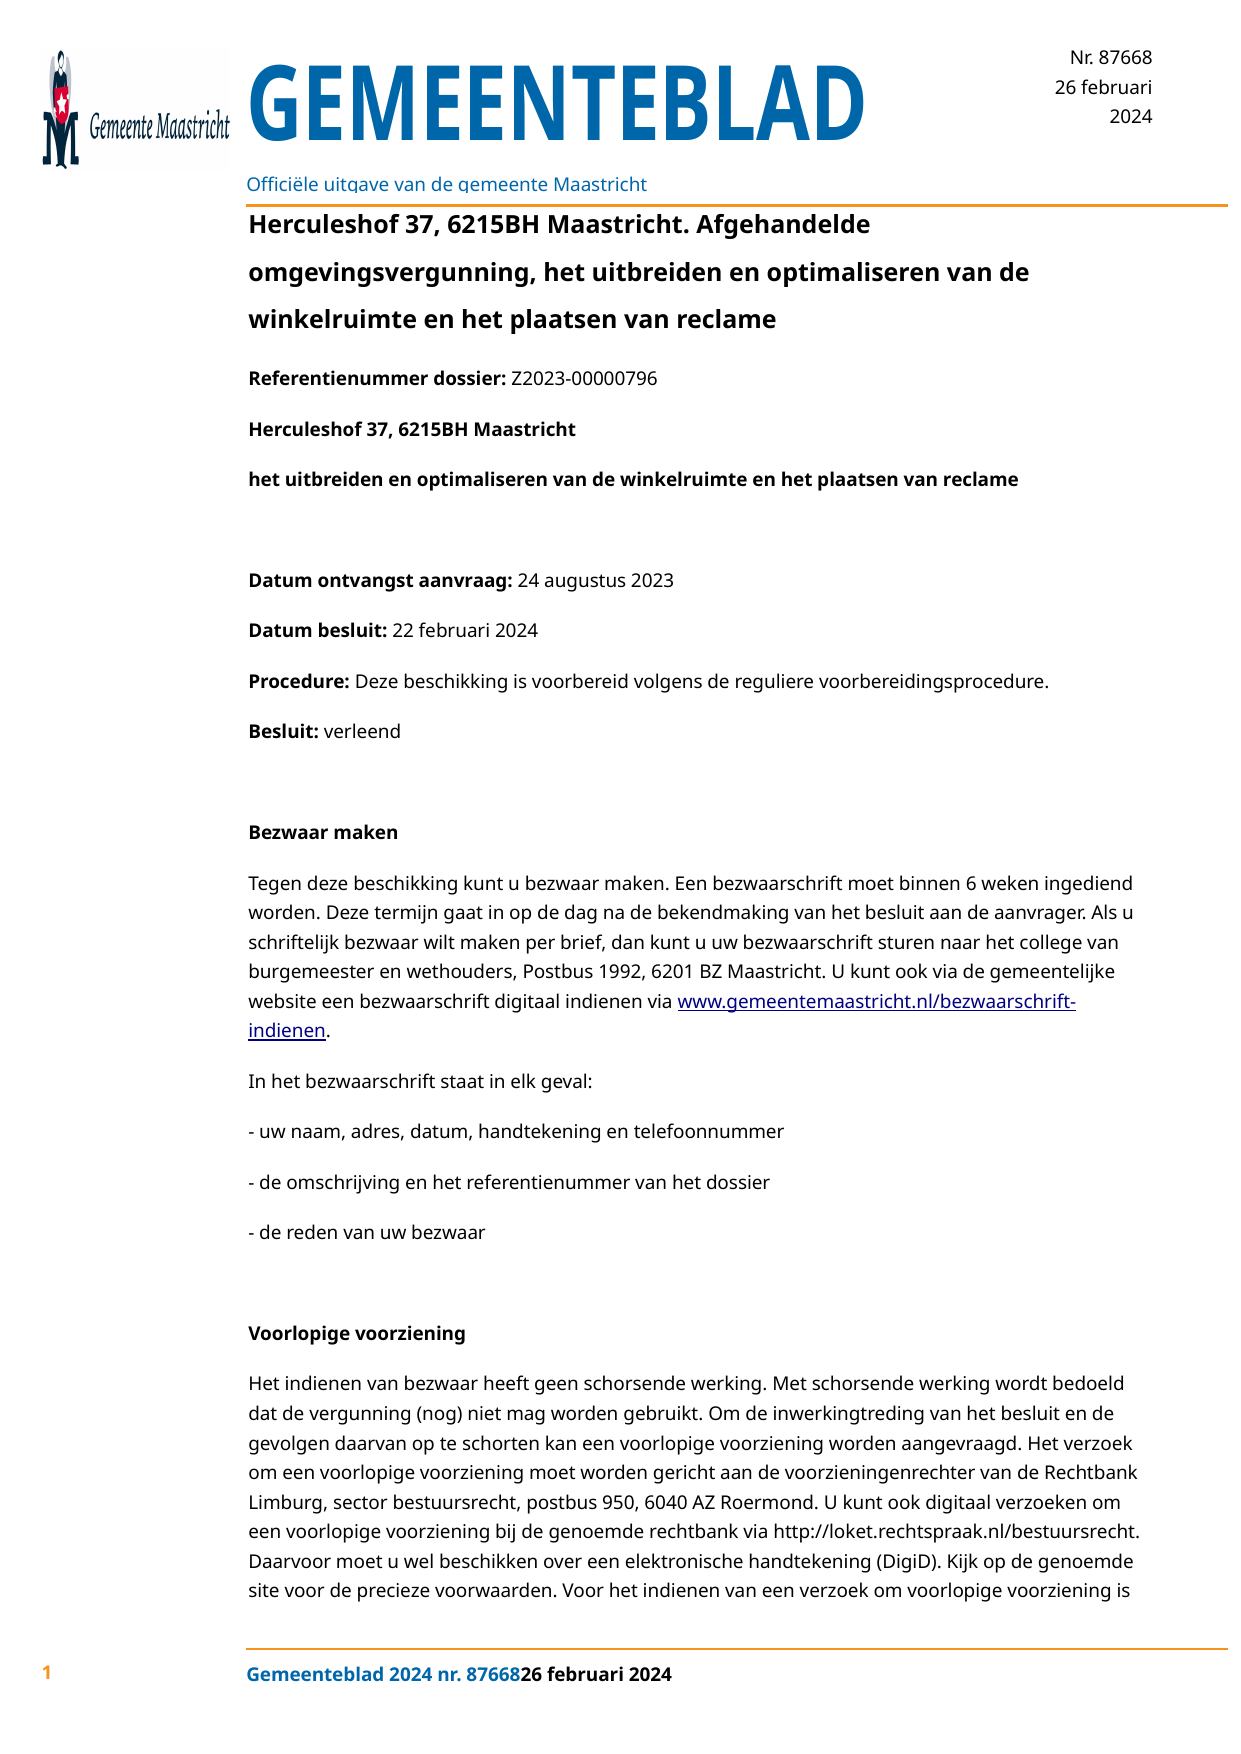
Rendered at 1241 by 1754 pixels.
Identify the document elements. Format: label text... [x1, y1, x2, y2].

text Datum ontvangst aanvraag: 24 augustus 2023 [248, 567, 1152, 593]
text Procedure: Deze beschikking is voorbereid volgens de reguliere voorbereidingsprocedure. [248, 668, 1152, 694]
text - de reden van uw bezwaar [248, 1219, 1152, 1245]
text Bezwaar maken [248, 819, 1152, 845]
text In het bezwaarschrift staat in elk geval: [248, 1068, 1152, 1094]
text Tegen deze beschikking kunt u bezwaar maken. Een bezwaarschrift moet binnen 6 weken ingediend worden. Deze termijn gaat in op de dag na de bekendmaking van het besluit aan de aanvrager. Als u schriftelijk bezwaar wilt maken per brief, dan kunt u uw bezwaarschrift sturen naar het college van burgemeester en wethouders, Postbus 1992, 6201 BZ Maastricht. U kunt ook via de gemeentelijke website een bezwaarschrift digitaal indienen via www.gemeentemaastricht.nl/bezwaarschrift-indienen. [248, 870, 1152, 1043]
text - de omschrijving en het referentienummer van het dossier [248, 1169, 1152, 1194]
text Voorlopige voorziening [248, 1320, 1152, 1346]
picture [41, 47, 231, 172]
text Herculeshof 37, 6215BH Maastricht [248, 416, 1152, 442]
text - uw naam, adres, datum, handtekening en telefoonnummer [248, 1118, 1152, 1144]
text het uitbreiden en optimaliseren van de winkelruimte en het plaatsen van reclame [248, 466, 1152, 492]
text Herculeshof 37, 6215BH Maastricht. Afgehandelde omgevingsvergunning, het uitbreiden en optimaliseren van de winkelruimte en het plaatsen van reclame [248, 207, 1152, 336]
text Het indienen van bezwaar heeft geen schorsende werking. Met schorsende werking wordt bedoeld dat de vergunning (nog) niet mag worden gebruikt. Om de inwerkingtreding van het besluit en de gevolgen daarvan op te schorten kan een voorlopige voorziening worden aangevraagd. Het verzoek om een voorlopige voorziening moet worden gericht aan de voorzieningenrechter van de Rechtbank Limburg, sector bestuursrecht, postbus 950, 6040 AZ Roermond. U kunt ook digitaal verzoeken om een voorlopige voorziening bij de genoemde rechtbank via http://loket.rechtspraak.nl/bestuursrecht. Daarvoor moet u wel beschikken over een elektronische handtekening (DigiD). Kijk op de genoemde site voor de precieze voorwaarden. Voor het indienen van een verzoek om voorlopige voorziening is [248, 1371, 1152, 1603]
text Besluit: verleend [248, 718, 1152, 744]
text Referentienummer dossier: Z2023-00000796 [248, 366, 1152, 391]
text Datum besluit: 22 februari 2024 [248, 618, 1152, 643]
